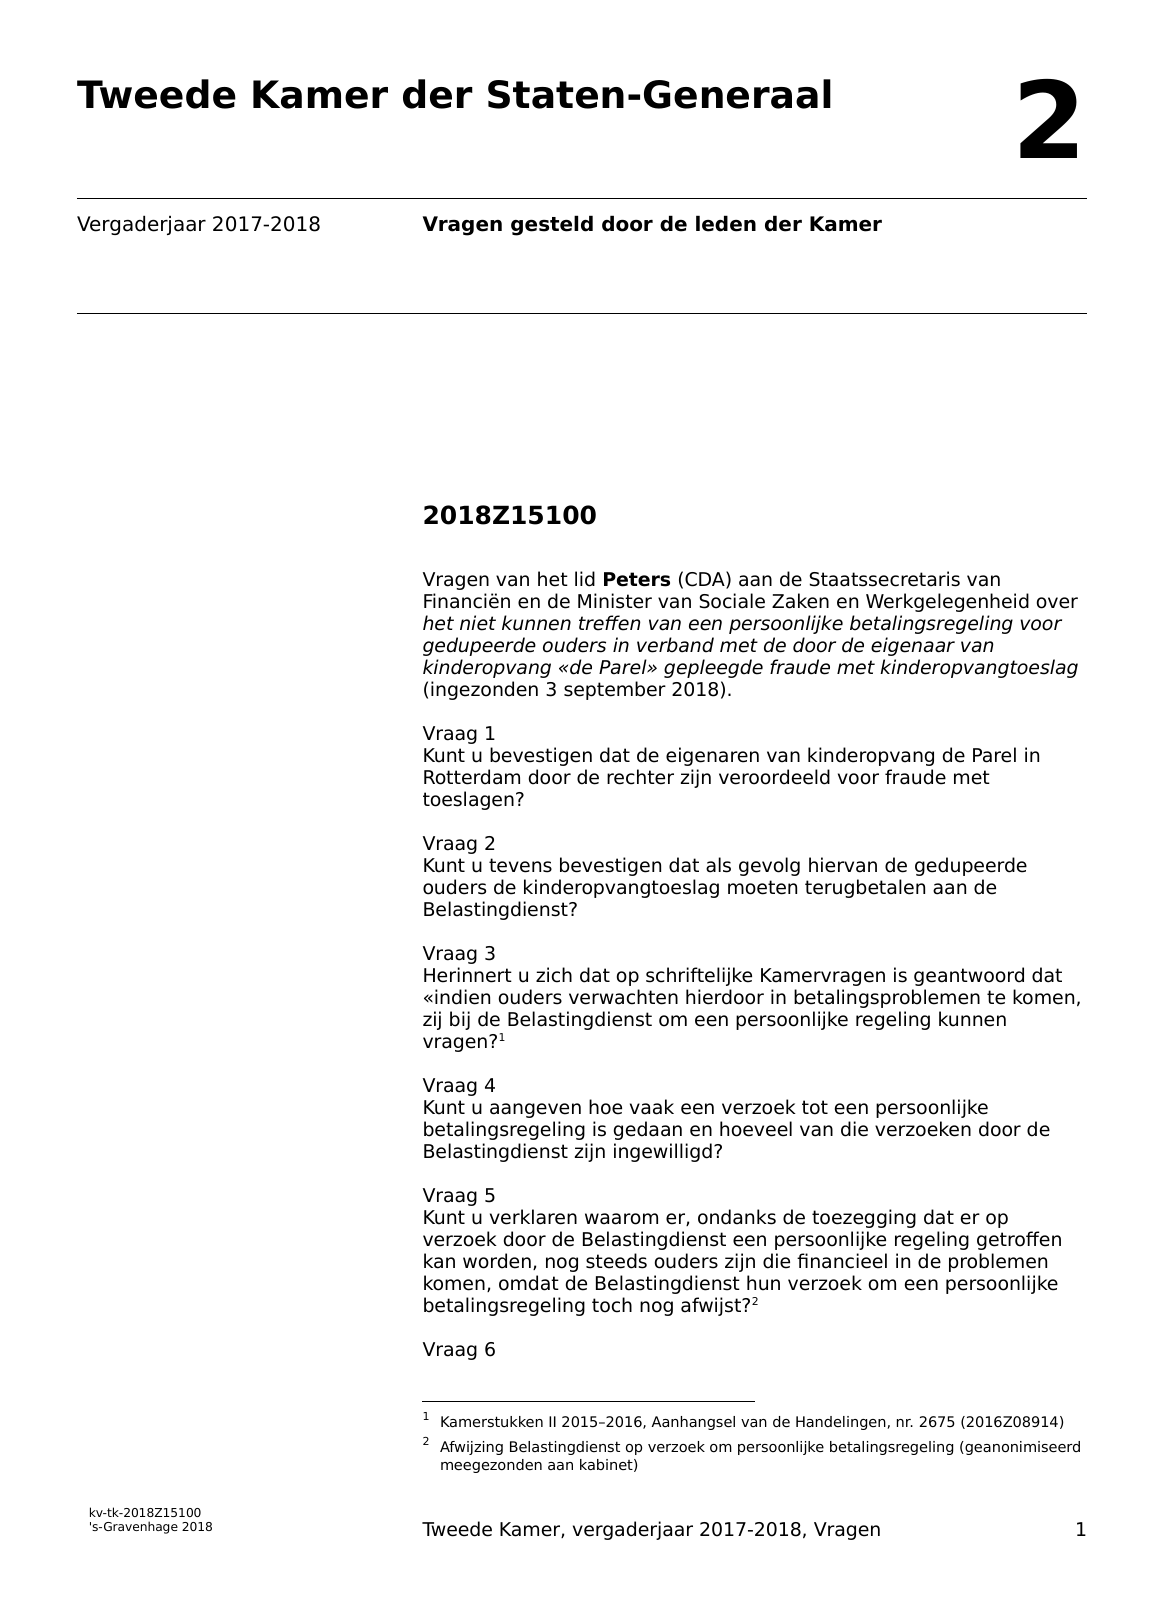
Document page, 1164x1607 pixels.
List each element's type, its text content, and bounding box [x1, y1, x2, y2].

text Kunt u aangeven hoe vaak een verzoek tot een persoonlijke betalingsregeling is gedaan en hoeveel van die verzoeken door de Belastingdienst zijn ingewilligd? [422, 1097, 1087, 1163]
table_cell Vergaderjaar 2017-2018 [77, 199, 422, 313]
text 2018Z15100 [422, 501, 1087, 531]
text Kunt u tevens bevestigen dat als gevolg hiervan de gedupeerde ouders de kinderopvangtoeslag moeten terugbetalen aan de Belastingdienst? [422, 855, 1087, 921]
text Vraag 6 [422, 1339, 1087, 1361]
table_cell Vragen gesteld door de leden der Kamer [422, 199, 1087, 313]
text Vraag 3 [422, 943, 1087, 965]
text Afwijzing Belastingdienst op verzoek om persoonlijke betalingsregeling (geanonimiseerd meegezonden aan kabinet) [422, 1435, 1087, 1474]
table_header 2 [886, 59, 1087, 198]
table_header Tweede Kamer der Staten-Generaal [77, 59, 886, 198]
text Kamerstukken II 2015–2016, Aanhangsel van de Handelingen, nr. 2675 (2016Z08914) [422, 1410, 1087, 1432]
text kv-tk-2018Z15100 [88, 1506, 323, 1520]
text Vraag 1 [422, 723, 1087, 745]
text Vragen van het lid Peters (CDA) aan de Staatssecretaris van Financiën en de Minister van Sociale Zaken en Werkgelegenheid over het niet kunnen treffen van een persoonlijke betalingsregeling voor gedupeerde ouders in verband met de door de eigenaar van kinderopvang «de Parel» gepleegde fraude met kinderopvangtoeslag (ingezonden 3 september 2018). [422, 569, 1087, 701]
text Vraag 2 [422, 833, 1087, 855]
text Vraag 4 [422, 1075, 1087, 1097]
text 's-Gravenhage 2018 [88, 1520, 323, 1534]
text Vraag 5 [422, 1185, 1087, 1207]
text Kunt u bevestigen dat de eigenaren van kinderopvang de Parel in Rotterdam door de rechter zijn veroordeeld voor fraude met toeslagen? [422, 745, 1087, 811]
text Kunt u verklaren waarom er, ondanks de toezegging dat er op verzoek door de Belastingdienst een persoonlijke regeling getroffen kan worden, nog steeds ouders zijn die financieel in de problemen komen, omdat de Belastingdienst hun verzoek om een persoonlijke betalingsregeling toch nog afwijst? [422, 1207, 1087, 1317]
text Herinnert u zich dat op schriftelijke Kamervragen is geantwoord dat «indien ouders verwachten hierdoor in betalingsproblemen te komen, zij bij de Belastingdienst om een persoonlijke regeling kunnen vragen? [422, 965, 1087, 1053]
